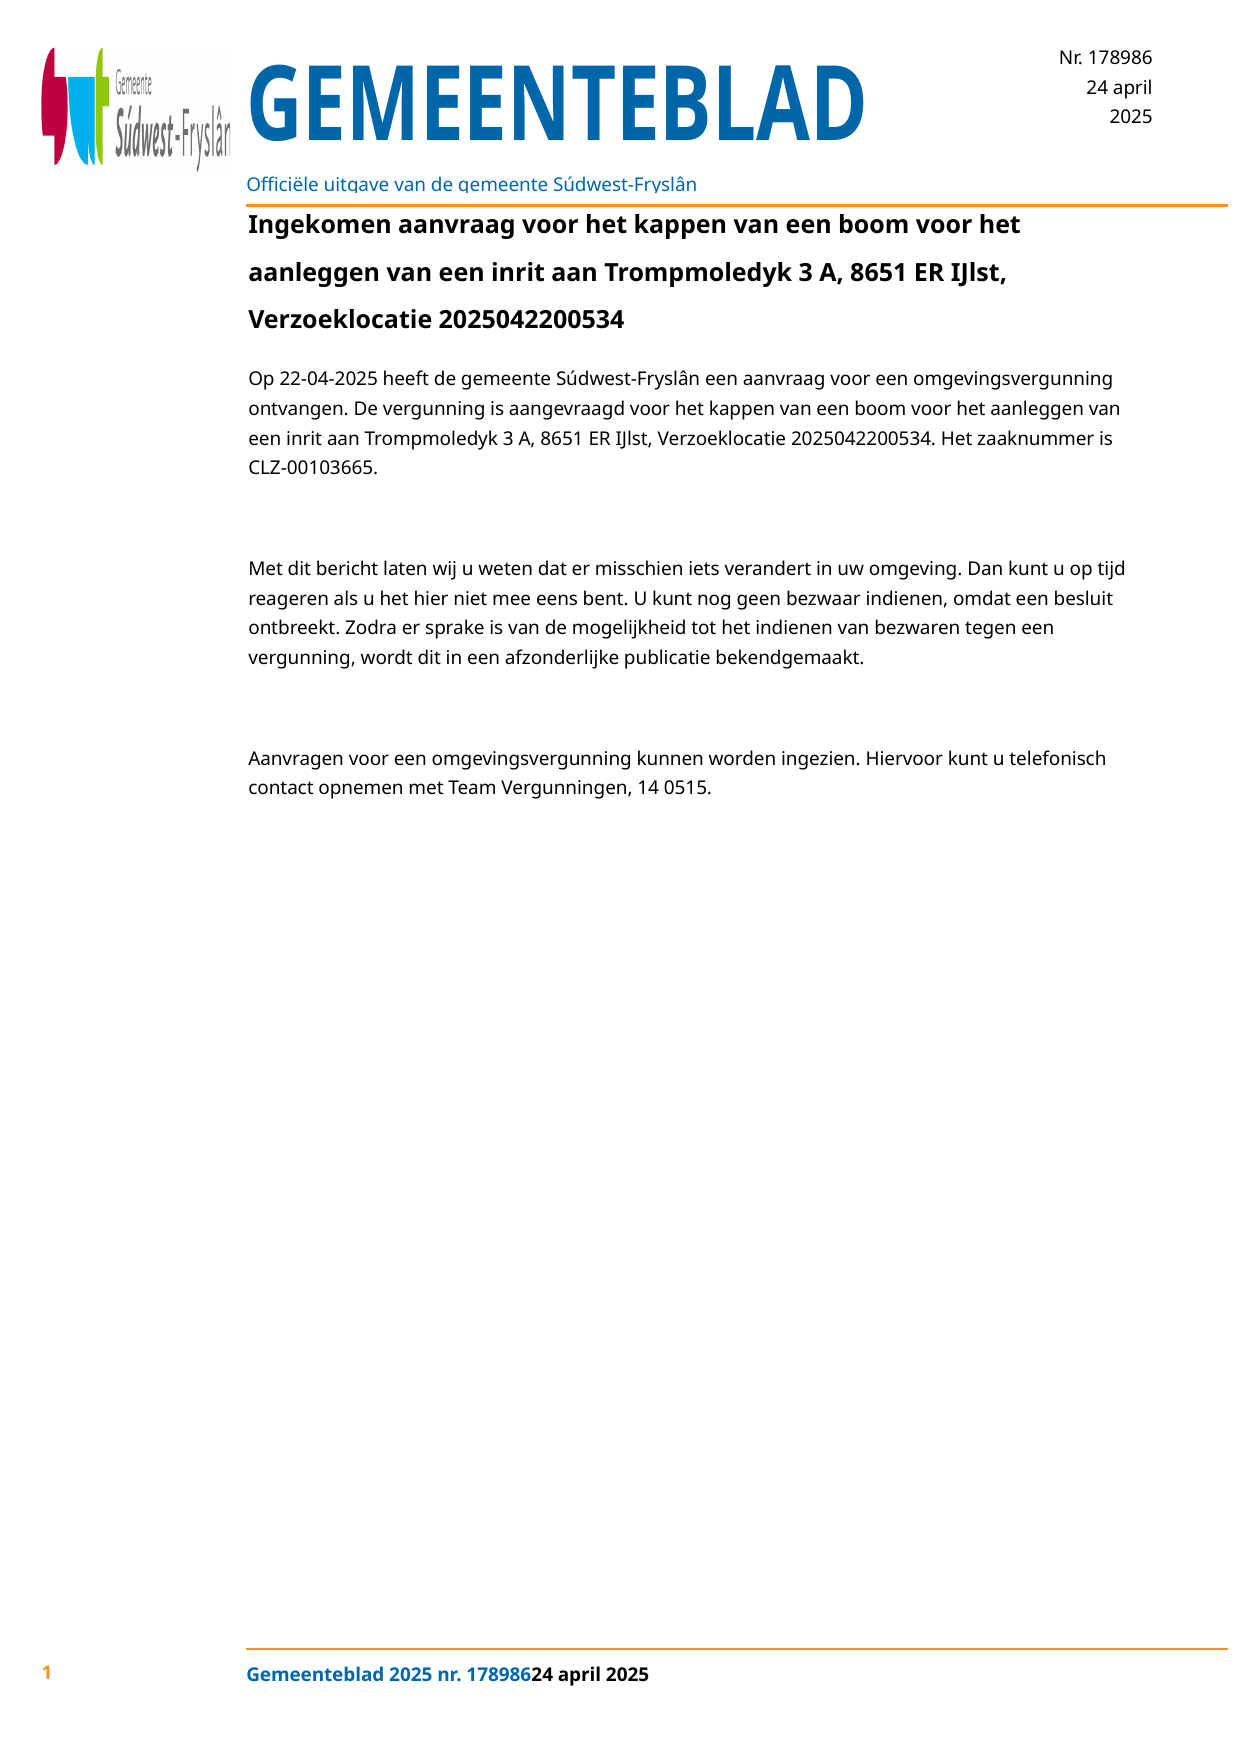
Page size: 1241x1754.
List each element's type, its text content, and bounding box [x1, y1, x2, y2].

text Aanvragen voor een omgevingsvergunning kunnen worden ingezien. Hiervoor kunt u telefonisch contact opnemen met Team Vergunningen, 14 0515. [248, 745, 1152, 800]
picture [41, 47, 231, 172]
text Met dit bericht laten wij u weten dat er misschien iets verandert in uw omgeving. Dan kunt u op tijd reageren als u het hier niet mee eens bent. U kunt nog geen bezwaar indienen, omdat een besluit ontbreekt. Zodra er sprake is van de mogelijkheid tot het indienen van bezwaren tegen een vergunning, wordt dit in een afzonderlijke publicatie bekendgemaakt. [248, 555, 1152, 669]
text Op 22-04-2025 heeft de gemeente Súdwest-Fryslân een aanvraag voor een omgevingsvergunning ontvangen. De vergunning is aangevraagd voor het kappen van een boom voor het aanleggen van een inrit aan Trompmoledyk 3 A, 8651 ER IJlst, Verzoeklocatie 2025042200534. Het zaaknummer is CLZ-00103665. [248, 366, 1152, 480]
text Ingekomen aanvraag voor het kappen van een boom voor het aanleggen van een inrit aan Trompmoledyk 3 A, 8651 ER IJlst, Verzoeklocatie 2025042200534 [248, 207, 1152, 336]
